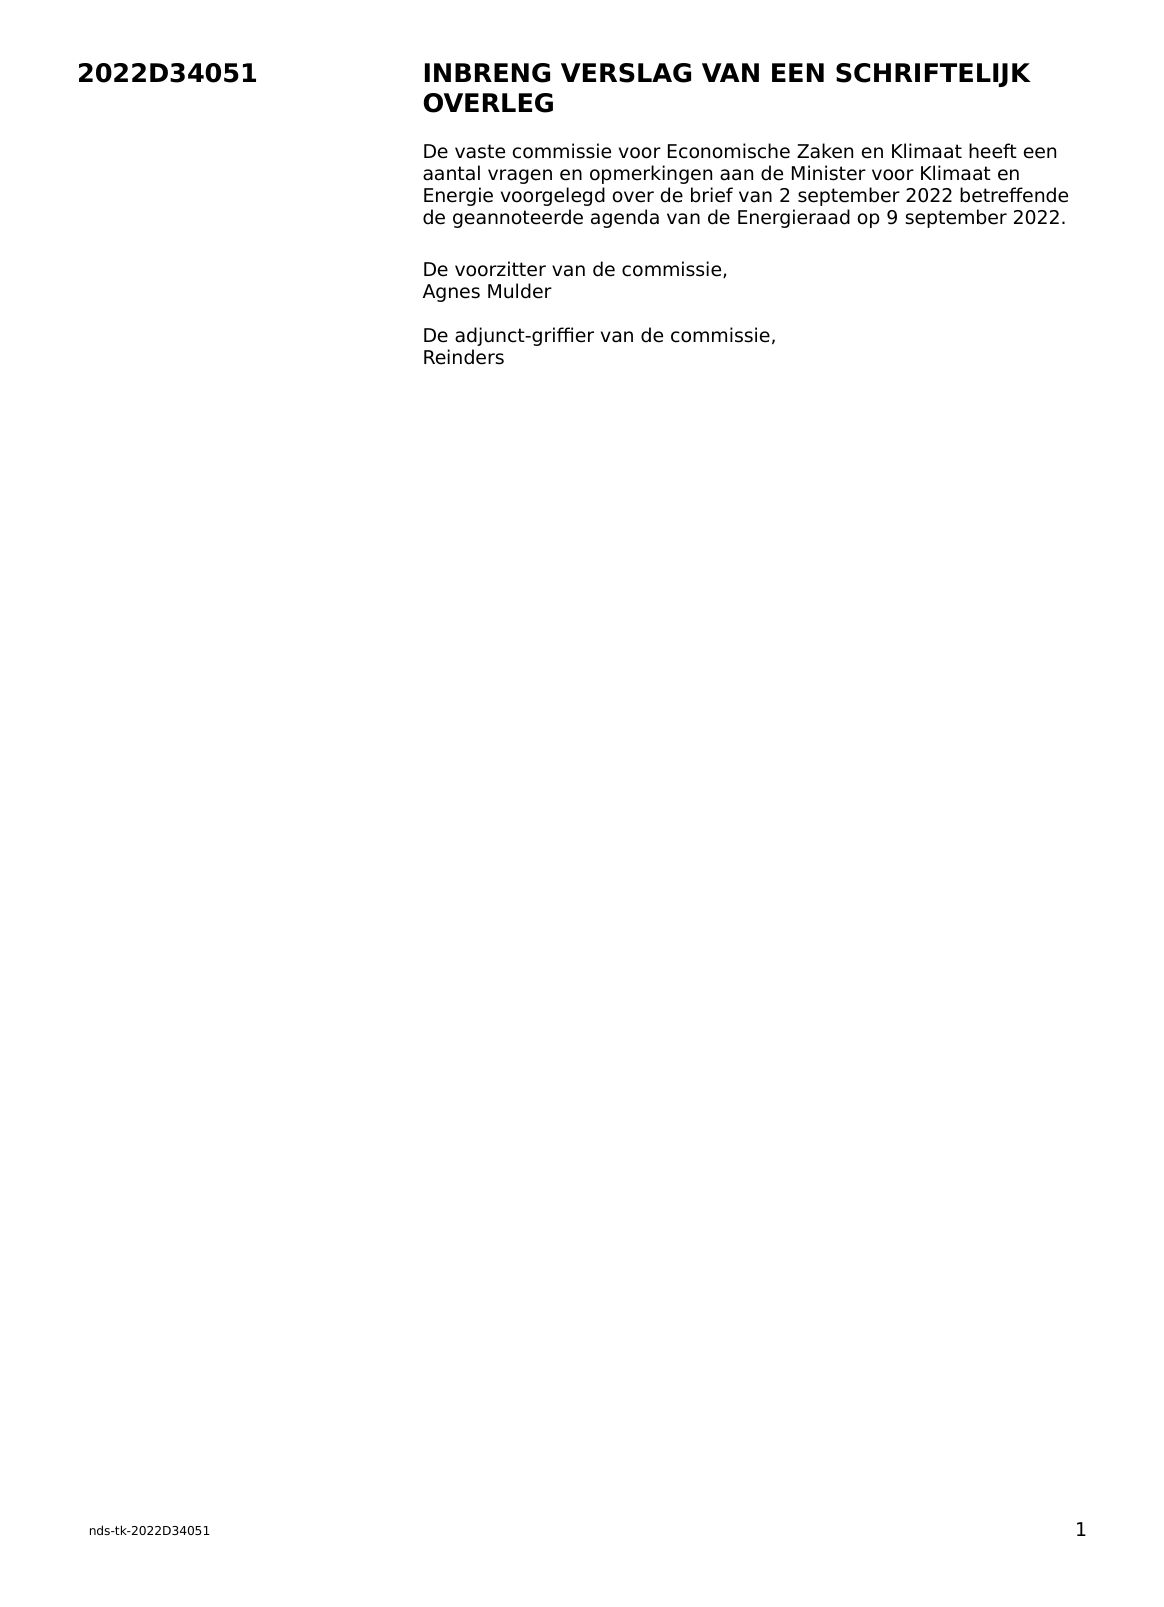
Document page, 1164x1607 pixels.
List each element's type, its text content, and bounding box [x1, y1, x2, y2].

text De voorzitter van de commissie, Agnes Mulder [422, 258, 1087, 302]
text 2022D34051 INBRENG VERSLAG VAN EEN SCHRIFTELIJK OVERLEG [77, 59, 1087, 118]
text De adjunct-griffier van de commissie, Reinders [422, 325, 1087, 369]
text nds-tk-2022D34051 [88, 1524, 323, 1538]
text De vaste commissie voor Economische Zaken en Klimaat heeft een aantal vragen en opmerkingen aan de Minister voor Klimaat en Energie voorgelegd over de brief van 2 september 2022 betreffende de geannoteerde agenda van de Energieraad op 9 september 2022. [422, 141, 1087, 228]
